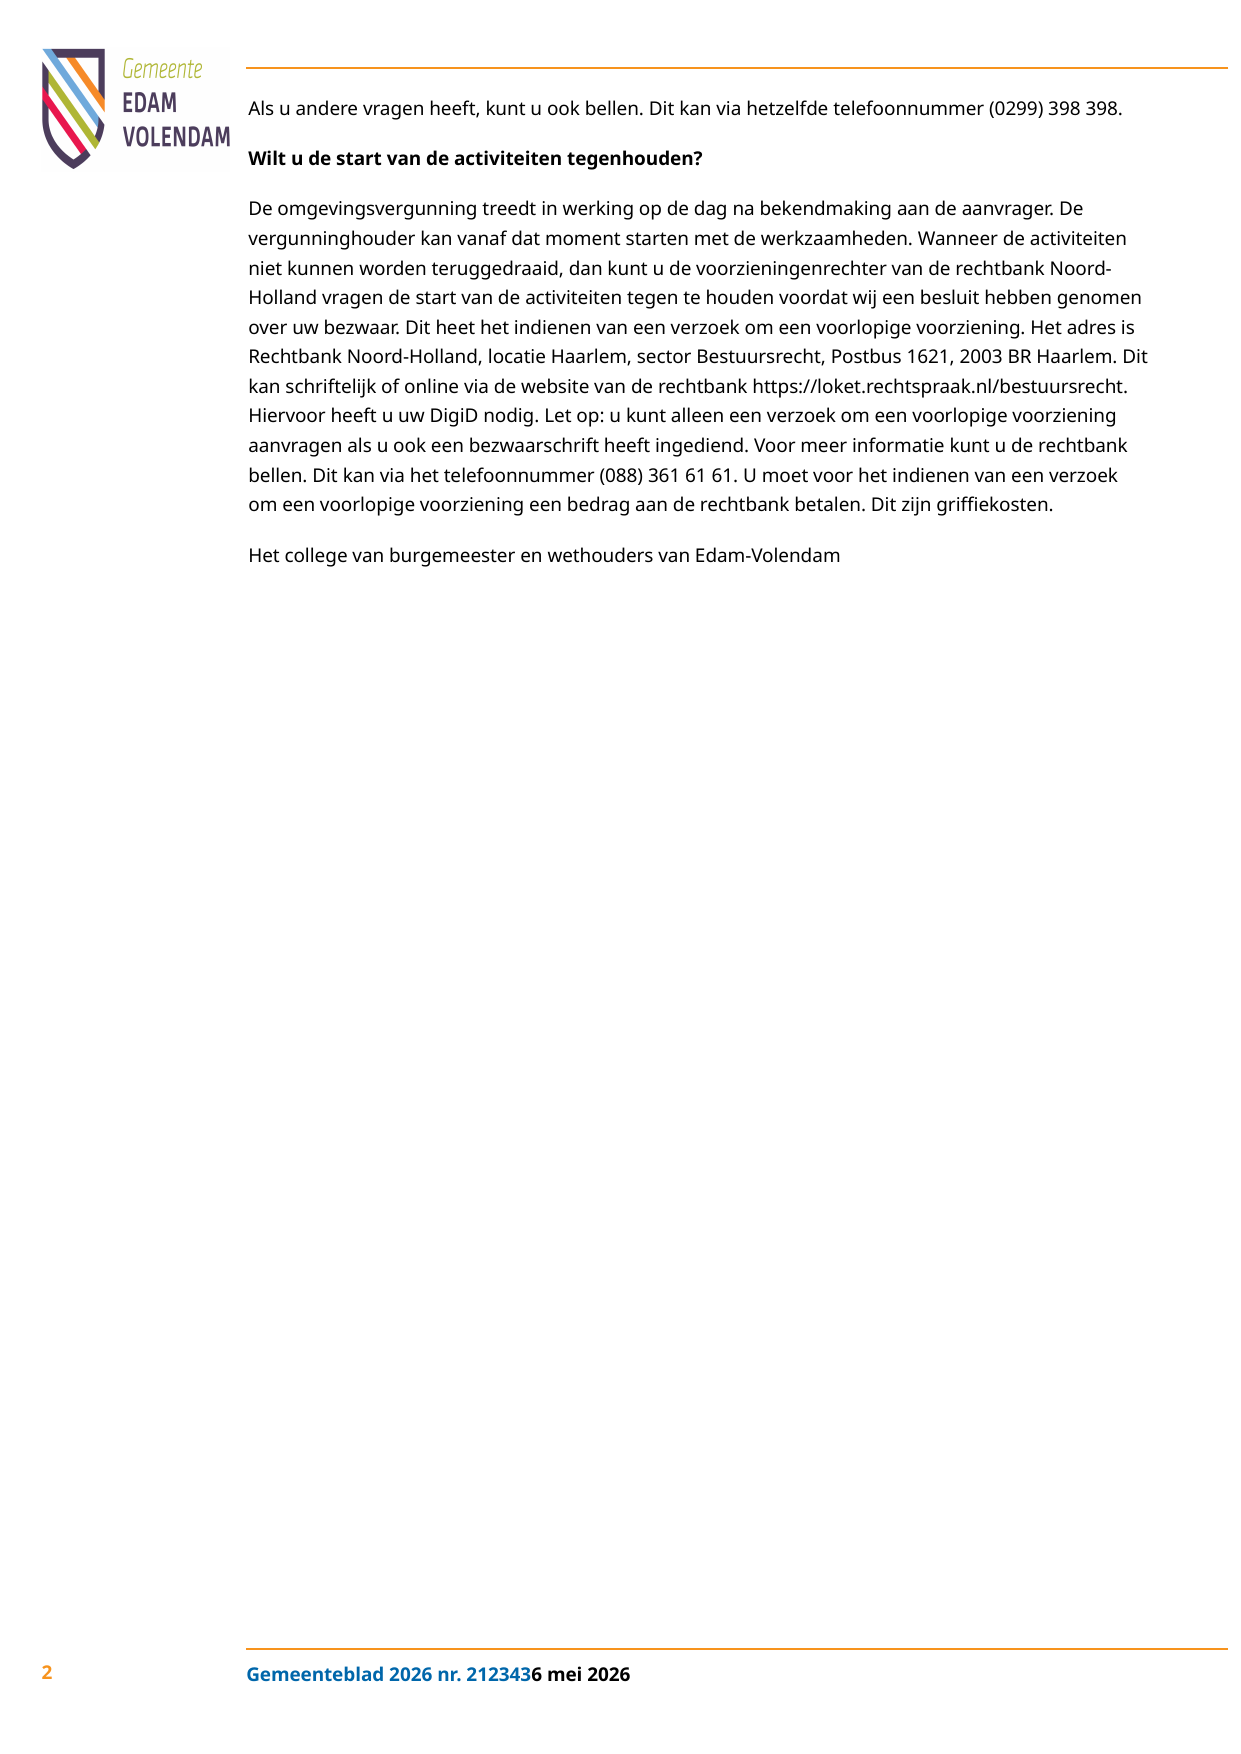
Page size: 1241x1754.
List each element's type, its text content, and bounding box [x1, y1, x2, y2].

text Als u andere vragen heeft, kunt u ook bellen. Dit kan via hetzelfde telefoonnummer (0299) 398 398. [248, 95, 1152, 121]
text Wilt u de start van de activiteiten tegenhouden? [248, 145, 1152, 171]
text De omgevingsvergunning treedt in werking op de dag na bekendmaking aan de aanvrager. De vergunninghouder kan vanaf dat moment starten met de werkzaamheden. Wanneer de activiteiten niet kunnen worden teruggedraaid, dan kunt u de voorzieningenrechter van de rechtbank Noord-Holland vragen de start van de activiteiten tegen te houden voordat wij een besluit hebben genomen over uw bezwaar. Dit heet het indienen van een verzoek om een voorlopige voorziening. Het adres is Rechtbank Noord-Holland, locatie Haarlem, sector Bestuursrecht, Postbus 1621, 2003 BR Haarlem. Dit kan schriftelijk of online via de website van de rechtbank https://loket.rechtspraak.nl/bestuursrecht. Hiervoor heeft u uw DigiD nodig. Let op: u kunt alleen een verzoek om een voorlopige voorziening aanvragen als u ook een bezwaarschrift heeft ingediend. Voor meer informatie kunt u de rechtbank bellen. Dit kan via het telefoonnummer (088) 361 61 61. U moet voor het indienen van een verzoek om een voorlopige voorziening een bedrag aan de rechtbank betalen. Dit zijn griffiekosten. [248, 196, 1152, 517]
text Het college van burgemeester en wethouders van Edam-Volendam [248, 542, 1152, 568]
picture [41, 47, 231, 172]
